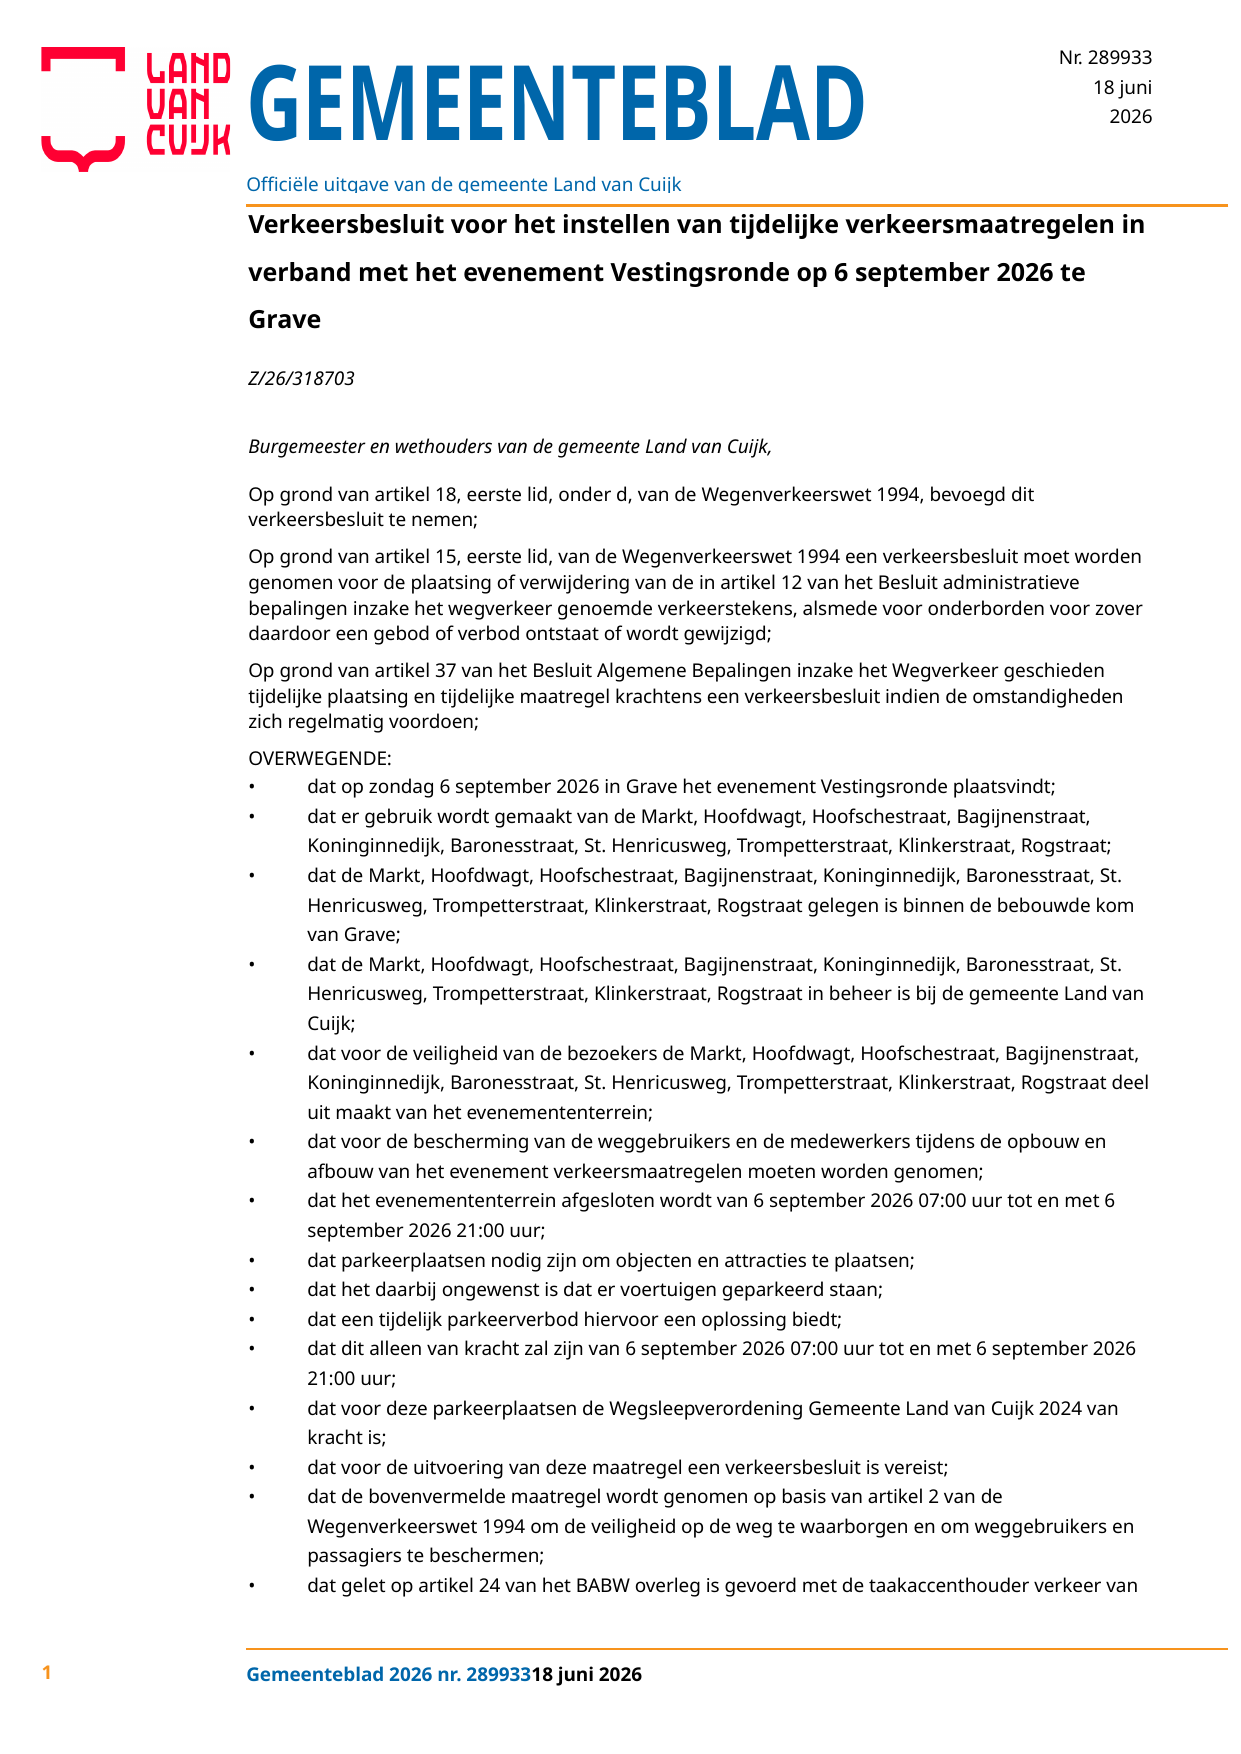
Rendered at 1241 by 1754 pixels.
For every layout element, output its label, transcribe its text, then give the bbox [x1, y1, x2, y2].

list dat het evenemententerrein afgesloten wordt van 6 september 2026 07:00 uur tot en met 6 september 2026 21:00 uur; [248, 1188, 1152, 1243]
list dat parkeerplaatsen nodig zijn om objecten en attracties te plaatsen; [248, 1247, 1152, 1273]
list dat de bovenvermelde maatregel wordt genomen op basis van artikel 2 van de Wegenverkeerswet 1994 om de veiligheid op de weg te waarborgen en om weggebruikers en passagiers te beschermen; [248, 1483, 1152, 1568]
list dat voor deze parkeerplaatsen de Wegsleepverordening Gemeente Land van Cuijk 2024 van kracht is; [248, 1395, 1152, 1450]
text OVERWEGENDE: [248, 745, 1152, 771]
list dat het daarbij ongewenst is dat er voertuigen geparkeerd staan; [248, 1276, 1152, 1302]
list dat er gebruik wordt gemaakt van de Markt, Hoofdwagt, Hoofschestraat, Bagijnenstraat, Koninginnedijk, Baronesstraat, St. Henricusweg, Trompetterstraat, Klinkerstraat, Rogstraat; [248, 803, 1152, 858]
text Op grond van artikel 15, eerste lid, van de Wegenverkeerswet 1994 een verkeersbesluit moet worden genomen voor de plaatsing of verwijdering van de in artikel 12 van het Besluit administratieve bepalingen inzake het wegverkeer genoemde verkeerstekens, alsmede voor onderborden voor zover daardoor een gebod of verbod ontstaat of wordt gewijzigd; [248, 543, 1152, 646]
list dat voor de bescherming van de weggebruikers en de medewerkers tijdens de opbouw en afbouw van het evenement verkeersmaatregelen moeten worden genomen; [248, 1128, 1152, 1184]
list dat een tijdelijk parkeerverbod hiervoor een oplossing biedt; [248, 1306, 1152, 1332]
text Op grond van artikel 37 van het Besluit Algemene Bepalingen inzake het Wegverkeer geschieden tijdelijke plaatsing en tijdelijke maatregel krachtens een verkeersbesluit indien de omstandigheden zich regelmatig voordoen; [248, 657, 1152, 734]
list dat op zondag 6 september 2026 in Grave het evenement Vestingsronde plaatsvindt; [248, 773, 1152, 799]
list dat de Markt, Hoofdwagt, Hoofschestraat, Bagijnenstraat, Koninginnedijk, Baronesstraat, St. Henricusweg, Trompetterstraat, Klinkerstraat, Rogstraat gelegen is binnen de bebouwde kom van Grave; [248, 862, 1152, 947]
text Burgemeester en wethouders van de gemeente Land van Cuijk, [248, 433, 1152, 459]
list dat gelet op artikel 24 van het BABW overleg is gevoerd met de taakaccenthouder verkeer van [248, 1572, 1152, 1598]
text Op grond van artikel 18, eerste lid, onder d, van de Wegenverkeerswet 1994, bevoegd dit verkeersbesluit te nemen; [248, 481, 1152, 532]
list dat dit alleen van kracht zal zijn van 6 september 2026 07:00 uur tot en met 6 september 2026 21:00 uur; [248, 1336, 1152, 1391]
list dat voor de uitvoering van deze maatregel een verkeersbesluit is vereist; [248, 1454, 1152, 1480]
text Z/26/318703 [248, 366, 1152, 391]
text Verkeersbesluit voor het instellen van tijdelijke verkeersmaatregelen in verband met het evenement Vestingsronde op 6 september 2026 te Grave [248, 207, 1152, 336]
list dat voor de veiligheid van de bezoekers de Markt, Hoofdwagt, Hoofschestraat, Bagijnenstraat, Koninginnedijk, Baronesstraat, St. Henricusweg, Trompetterstraat, Klinkerstraat, Rogstraat deel uit maakt van het evenemententerrein; [248, 1040, 1152, 1125]
list dat de Markt, Hoofdwagt, Hoofschestraat, Bagijnenstraat, Koninginnedijk, Baronesstraat, St. Henricusweg, Trompetterstraat, Klinkerstraat, Rogstraat in beheer is bij de gemeente Land van Cuijk; [248, 951, 1152, 1036]
picture [41, 47, 231, 172]
